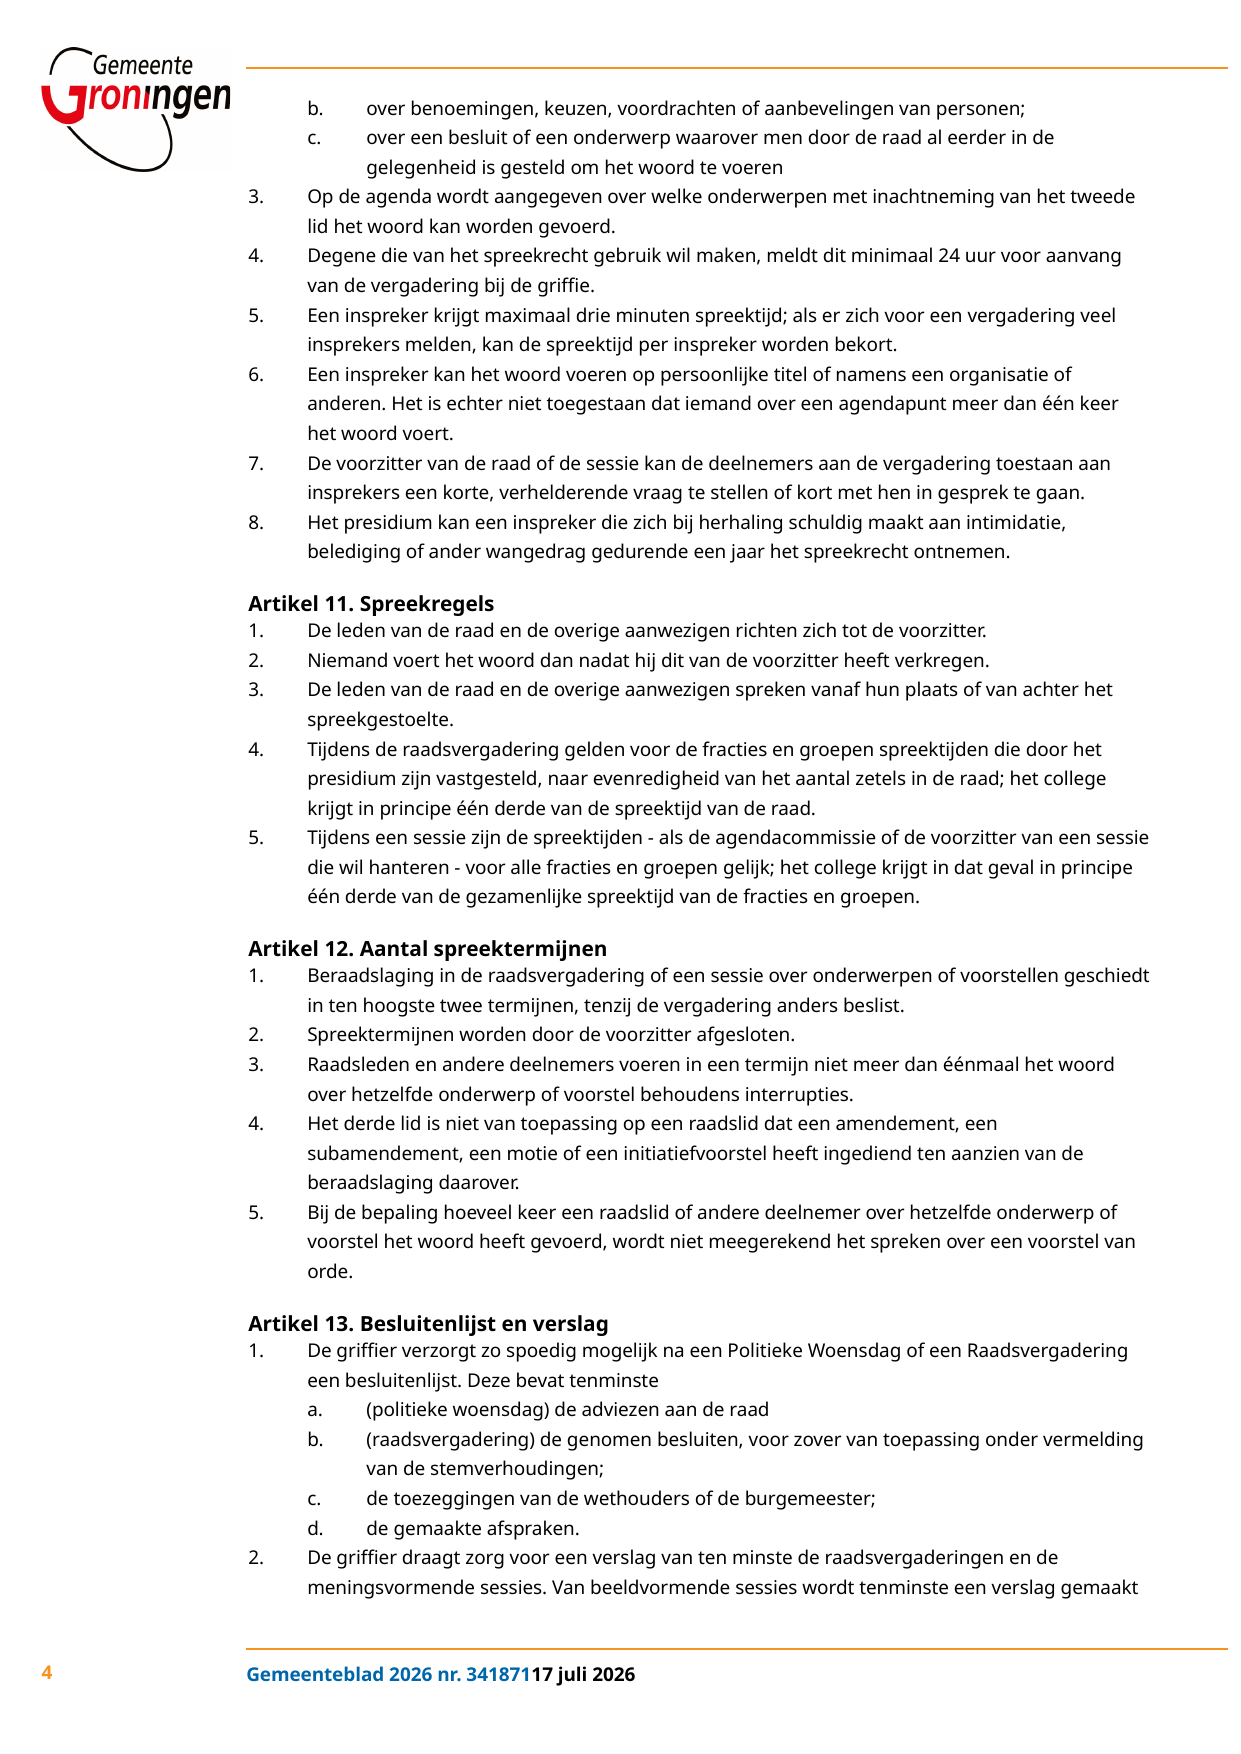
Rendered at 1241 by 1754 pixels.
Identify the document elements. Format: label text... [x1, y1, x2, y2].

list de toezeggingen van de wethouders of de burgemeester; [307, 1485, 1152, 1511]
list Niemand voert het woord dan nadat hij dit van de voorzitter heeft verkregen. [248, 647, 1152, 673]
list over een besluit of een onderwerp waarover men door de raad al eerder in de gelegenheid is gesteld om het woord te voeren [307, 124, 1152, 180]
list De voorzitter van de raad of de sessie kan de deelnemers aan de vergadering toestaan aan insprekers een korte, verhelderende vraag te stellen of kort met hen in gesprek te gaan. [248, 450, 1152, 505]
text Artikel 12. Aantal spreektermijnen [248, 934, 1152, 962]
list over benoemingen, keuzen, voordrachten of aanbevelingen van personen; [307, 95, 1152, 121]
list (raadsvergadering) de genomen besluiten, voor zover van toepassing onder vermelding van de stemverhoudingen; [307, 1426, 1152, 1481]
list Een inspreker krijgt maximaal drie minuten spreektijd; als er zich voor een vergadering veel insprekers melden, kan de spreektijd per inspreker worden bekort. [248, 302, 1152, 357]
list Het derde lid is niet van toepassing op een raadslid dat een amendement, een subamendement, een motie of een initiatiefvoorstel heeft ingediend ten aanzien van de beraadslaging daarover. [248, 1110, 1152, 1195]
list De griffier draagt zorg voor een verslag van ten minste de raadsvergaderingen en de meningsvormende sessies. Van beeldvormende sessies wordt tenminste een verslag gemaakt [248, 1544, 1152, 1599]
list Tijdens de raadsvergadering gelden voor de fracties en groepen spreektijden die door het presidium zijn vastgesteld, naar evenredigheid van het aantal zetels in de raad; het college krijgt in principe één derde van de spreektijd van de raad. [248, 736, 1152, 821]
list Het presidium kan een inspreker die zich bij herhaling schuldig maakt aan intimidatie, belediging of ander wangedrag gedurende een jaar het spreekrecht ontnemen. [248, 509, 1152, 564]
text Artikel 13. Besluitenlijst en verslag [248, 1309, 1152, 1337]
list Degene die van het spreekrecht gebruik wil maken, meldt dit minimaal 24 uur voor aanvang van de vergadering bij de griffie. [248, 243, 1152, 298]
list Op de agenda wordt aangegeven over welke onderwerpen met inachtneming van het tweede lid het woord kan worden gevoerd. [248, 183, 1152, 239]
list De griffier verzorgt zo spoedig mogelijk na een Politieke Woensdag of een Raadsvergadering een besluitenlijst. Deze bevat tenminste [248, 1337, 1152, 1392]
text Artikel 11. Spreekregels [248, 589, 1152, 617]
list De leden van de raad en de overige aanwezigen richten zich tot de voorzitter. [248, 617, 1152, 643]
list de gemaakte afspraken. [307, 1515, 1152, 1540]
list (politieke woensdag) de adviezen aan de raad [307, 1396, 1152, 1422]
list Bij de bepaling hoeveel keer een raadslid of andere deelnemer over hetzelfde onderwerp of voorstel het woord heeft gevoerd, wordt niet meegerekend het spreken over een voorstel van orde. [248, 1199, 1152, 1284]
list Een inspreker kan het woord voeren op persoonlijke titel of namens een organisatie of anderen. Het is echter niet toegestaan dat iemand over een agendapunt meer dan één keer het woord voert. [248, 361, 1152, 446]
list Tijdens een sessie zijn de spreektijden - als de agendacommissie of de voorzitter van een sessie die wil hanteren - voor alle fracties en groepen gelijk; het college krijgt in dat geval in principe één derde van de gezamenlijke spreektijd van de fracties en groepen. [248, 824, 1152, 909]
list De leden van de raad en de overige aanwezigen spreken vanaf hun plaats of van achter het spreekgestoelte. [248, 677, 1152, 732]
list Beraadslaging in de raadsvergadering of een sessie over onderwerpen of voorstellen geschiedt in ten hoogste twee termijnen, tenzij de vergadering anders beslist. [248, 962, 1152, 1018]
list Spreektermijnen worden door de voorzitter afgesloten. [248, 1022, 1152, 1047]
list Raadsleden en andere deelnemers voeren in een termijn niet meer dan éénmaal het woord over hetzelfde onderwerp of voorstel behoudens interrupties. [248, 1051, 1152, 1107]
picture [41, 47, 231, 172]
